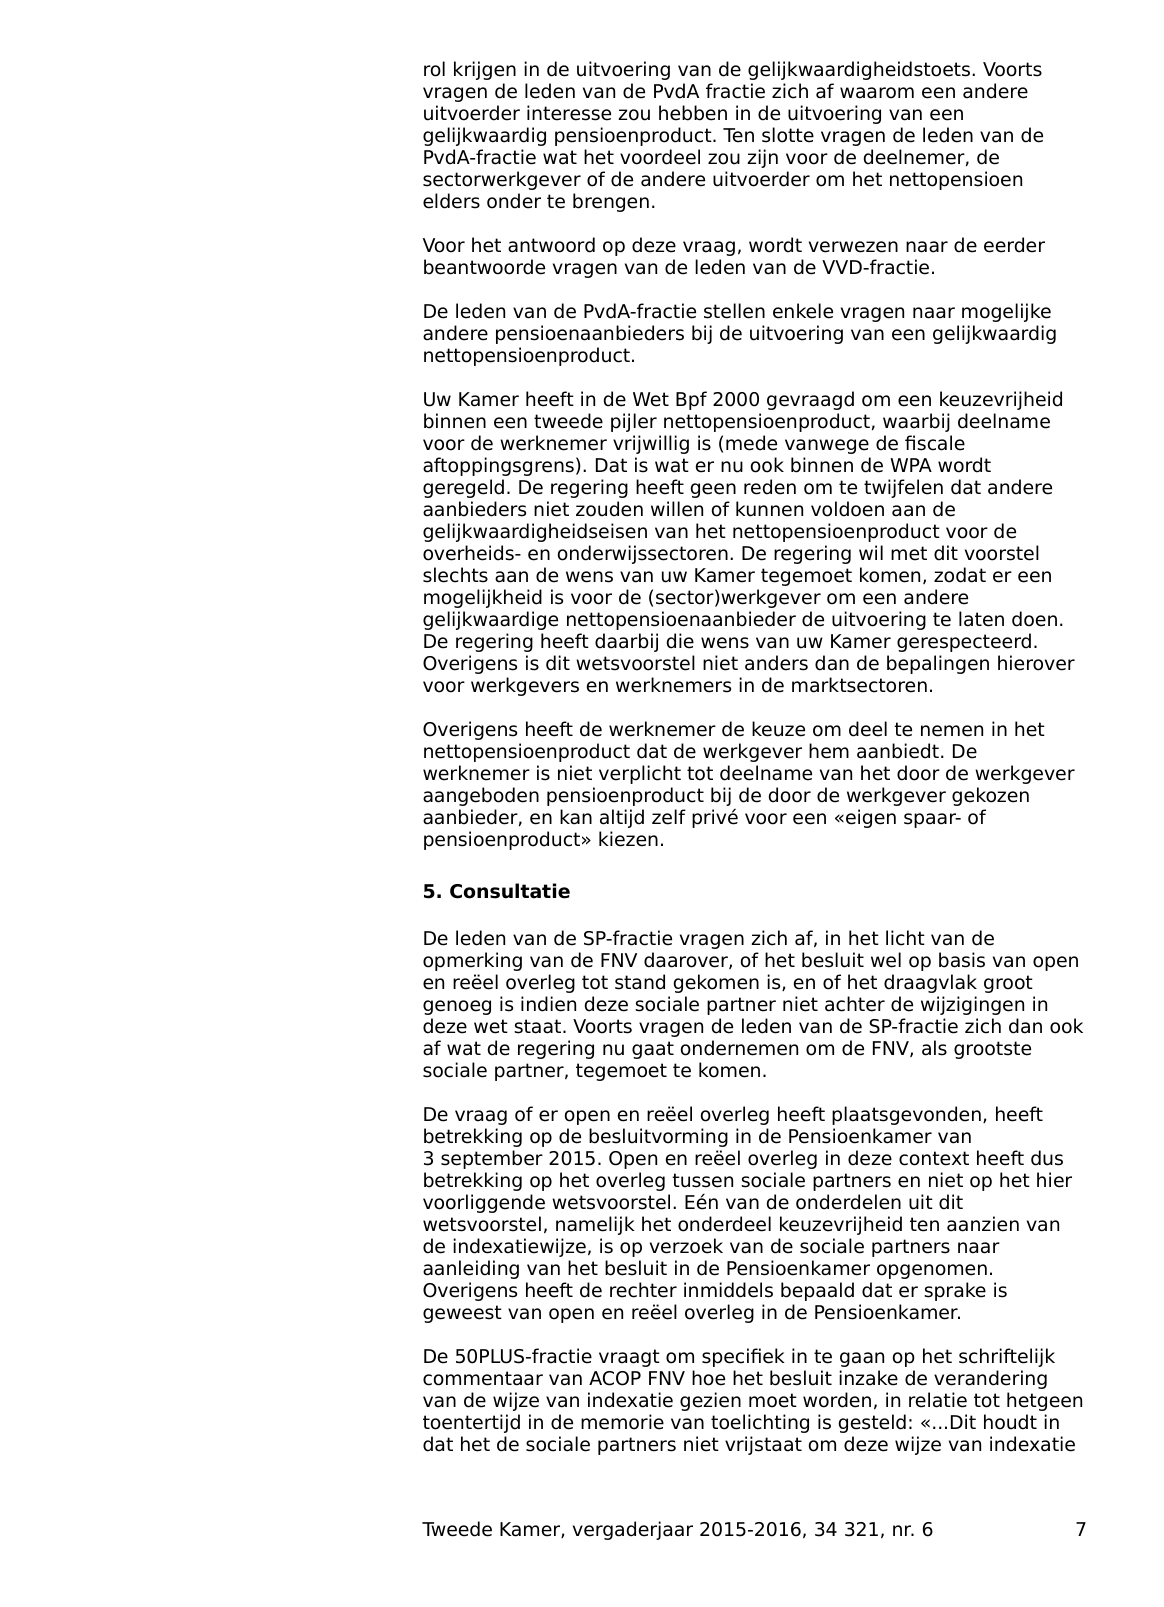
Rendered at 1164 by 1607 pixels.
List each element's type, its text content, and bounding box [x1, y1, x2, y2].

text De 50PLUS-fractie vraagt om specifiek in te gaan op het schriftelijk commentaar van ACOP FNV hoe het besluit inzake de verandering van de wijze van indexatie gezien moet worden, in relatie tot hetgeen toentertijd in de memorie van toelichting is gesteld: «...Dit houdt in dat het de sociale partners niet vrijstaat om deze wijze van indexatie [422, 1346, 1087, 1456]
text De leden van de PvdA-fractie stellen enkele vragen naar mogelijke andere pensioenaanbieders bij de uitvoering van een gelijkwaardig nettopensioenproduct. [422, 301, 1087, 367]
text Uw Kamer heeft in de Wet Bpf 2000 gevraagd om een keuzevrijheid binnen een tweede pijler nettopensioenproduct, waarbij deelname voor de werknemer vrijwillig is (mede vanwege de fiscale aftoppingsgrens). Dat is wat er nu ook binnen de WPA wordt geregeld. De regering heeft geen reden om te twijfelen dat andere aanbieders niet zouden willen of kunnen voldoen aan de gelijkwaardigheidseisen van het nettopensioenproduct voor de overheids- en onderwijssectoren. De regering wil met dit voorstel slechts aan de wens van uw Kamer tegemoet komen, zodat er een mogelijkheid is voor de (sector)werkgever om een andere gelijkwaardige nettopensioenaanbieder de uitvoering te laten doen. De regering heeft daarbij die wens van uw Kamer gerespecteerd. Overigens is dit wetsvoorstel niet anders dan de bepalingen hierover voor werkgevers en werknemers in de marktsectoren. [422, 389, 1087, 697]
text De vraag of er open en reëel overleg heeft plaatsgevonden, heeft betrekking op de besluitvorming in de Pensioenkamer van 3 september 2015. Open en reëel overleg in deze context heeft dus betrekking op het overleg tussen sociale partners en niet op het hier voorliggende wetsvoorstel. Eén van de onderdelen uit dit wetsvoorstel, namelijk het onderdeel keuzevrijheid ten aanzien van de indexatiewijze, is op verzoek van de sociale partners naar aanleiding van het besluit in de Pensioenkamer opgenomen. Overigens heeft de rechter inmiddels bepaald dat er sprake is geweest van open en reëel overleg in de Pensioenkamer. [422, 1104, 1087, 1324]
subtitle 5. Consultatie [422, 881, 1087, 903]
text Overigens heeft de werknemer de keuze om deel te nemen in het nettopensioenproduct dat de werkgever hem aanbiedt. De werknemer is niet verplicht tot deelname van het door de werkgever aangeboden pensioenproduct bij de door de werkgever gekozen aanbieder, en kan altijd zelf privé voor een «eigen spaar- of pensioenproduct» kiezen. [422, 719, 1087, 851]
text Voor het antwoord op deze vraag, wordt verwezen naar de eerder beantwoorde vragen van de leden van de VVD-fractie. [422, 235, 1087, 279]
text rol krijgen in de uitvoering van de gelijkwaardigheidstoets. Voorts vragen de leden van de PvdA fractie zich af waarom een andere uitvoerder interesse zou hebben in de uitvoering van een gelijkwaardig pensioenproduct. Ten slotte vragen de leden van de PvdA-fractie wat het voordeel zou zijn voor de deelnemer, de sectorwerkgever of de andere uitvoerder om het nettopensioen elders onder te brengen. [422, 59, 1087, 213]
text De leden van de SP-fractie vragen zich af, in het licht van de opmerking van de FNV daarover, of het besluit wel op basis van open en reëel overleg tot stand gekomen is, en of het draagvlak groot genoeg is indien deze sociale partner niet achter de wijzigingen in deze wet staat. Voorts vragen de leden van de SP-fractie zich dan ook af wat de regering nu gaat ondernemen om de FNV, als grootste sociale partner, tegemoet te komen. [422, 928, 1087, 1082]
